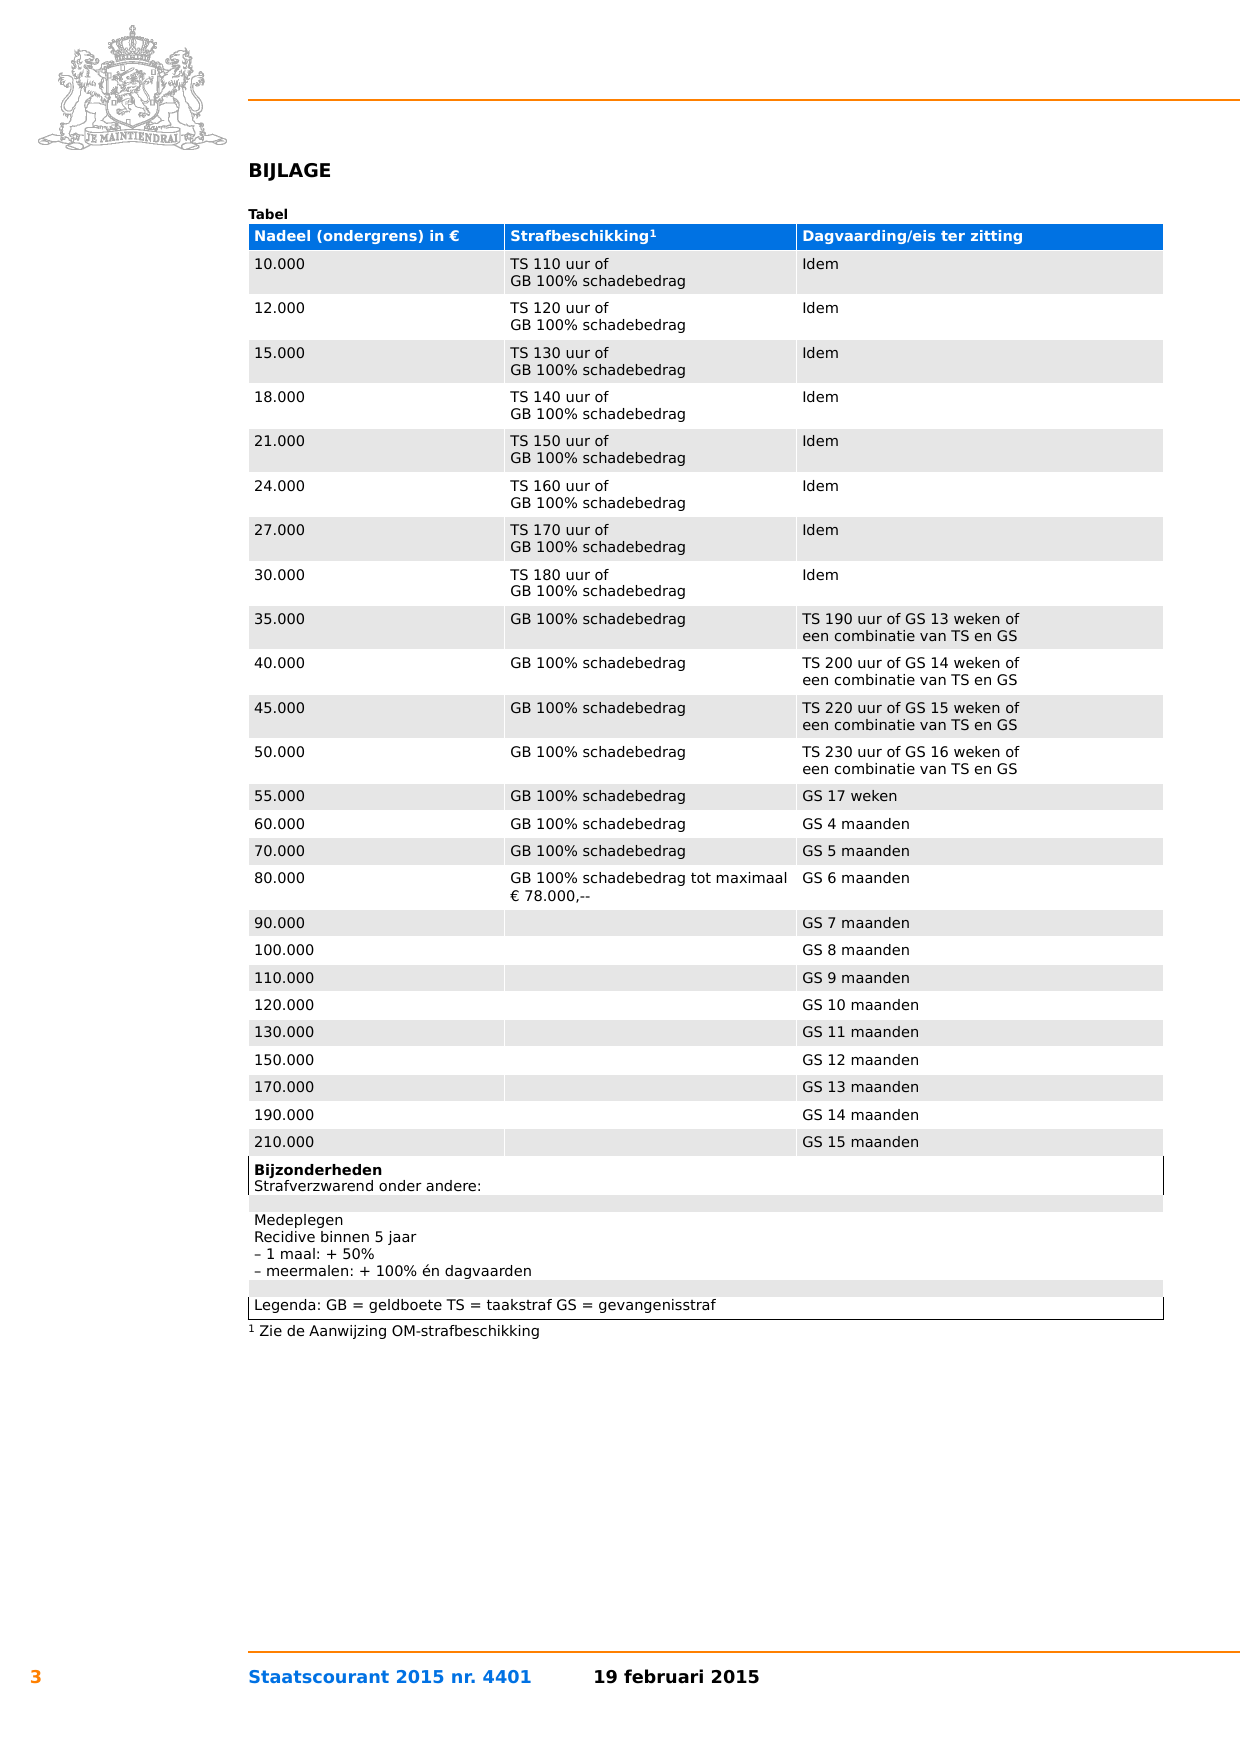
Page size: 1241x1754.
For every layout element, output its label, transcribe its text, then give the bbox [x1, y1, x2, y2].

table_cell TS 200 uur of GS 14 weken of een combinatie van TS en GS [797, 650, 1163, 694]
table_cell GS 4 maanden [797, 811, 1163, 837]
table_cell TS 160 uur of GB 100% schadebedrag [505, 473, 796, 516]
table_cell TS 120 uur of GB 100% schadebedrag [505, 295, 796, 339]
table_cell 100.000 [249, 938, 504, 964]
table_cell Nadeel (ondergrens) in € [249, 224, 504, 250]
table_cell Bijzonderheden Strafverzwarend onder andere: [249, 1157, 1163, 1195]
table_cell GS 10 maanden [797, 992, 1163, 1019]
table_cell GS 12 maanden [797, 1047, 1163, 1073]
table_cell Idem [797, 340, 1163, 383]
table_cell 80.000 [249, 866, 504, 909]
table_cell 170.000 [249, 1075, 504, 1101]
table_cell Idem [797, 473, 1163, 516]
table_cell 60.000 [249, 811, 504, 837]
subtitle BIJLAGE [248, 160, 1163, 182]
table_cell 10.000 [249, 251, 504, 294]
table_cell Strafbeschikking1 [505, 224, 796, 250]
table_cell 50.000 [249, 739, 504, 782]
picture [38, 25, 227, 150]
table_cell 210.000 [249, 1129, 504, 1156]
table_header Tabel [248, 207, 1163, 223]
table_cell GB 100% schadebedrag [505, 606, 796, 649]
table_cell GB 100% schadebedrag [505, 838, 796, 865]
table_cell [505, 965, 796, 991]
table_cell [505, 1129, 796, 1156]
table_cell GB 100% schadebedrag [505, 739, 796, 782]
table_cell [249, 1195, 1163, 1212]
table_cell GS 17 weken [797, 784, 1163, 810]
table_cell Idem [797, 517, 1163, 561]
table_cell [505, 1020, 796, 1046]
table_cell GS 13 maanden [797, 1075, 1163, 1101]
table_cell 90.000 [249, 910, 504, 936]
table_cell Idem [797, 295, 1163, 339]
table_cell Idem [797, 429, 1163, 472]
table_cell GS 14 maanden [797, 1102, 1163, 1128]
table_cell GS 6 maanden [797, 866, 1163, 909]
table_cell GB 100% schadebedrag [505, 695, 796, 738]
table_cell 110.000 [249, 965, 504, 991]
table_cell 35.000 [249, 606, 504, 649]
table_cell 190.000 [249, 1102, 504, 1128]
table_cell TS 180 uur of GB 100% schadebedrag [505, 562, 796, 605]
table_cell GS 8 maanden [797, 938, 1163, 964]
table_cell GS 9 maanden [797, 965, 1163, 991]
table_cell [505, 910, 796, 936]
table_cell Idem [797, 562, 1163, 605]
table_cell GB 100% schadebedrag tot maximaal € 78.000,-- [505, 866, 796, 909]
table_cell 40.000 [249, 650, 504, 694]
table_cell [249, 1280, 1163, 1297]
table_cell [505, 1075, 796, 1101]
table_cell [505, 938, 796, 964]
table_cell Legenda: GB = geldboete TS = taakstraf GS = gevangenisstraf [249, 1297, 1163, 1319]
table_cell TS 140 uur of GB 100% schadebedrag [505, 384, 796, 427]
table_cell 15.000 [249, 340, 504, 383]
table_cell 45.000 [249, 695, 504, 738]
table_cell GS 7 maanden [797, 910, 1163, 936]
table_cell 1 Zie de Aanwijzing OM-strafbeschikking [248, 1320, 1163, 1340]
table_cell GB 100% schadebedrag [505, 784, 796, 810]
table_cell Idem [797, 384, 1163, 427]
table_cell [505, 1102, 796, 1128]
table_cell 21.000 [249, 429, 504, 472]
table_cell 30.000 [249, 562, 504, 605]
table_cell 120.000 [249, 992, 504, 1019]
table_cell GS 11 maanden [797, 1020, 1163, 1046]
table_cell 55.000 [249, 784, 504, 810]
table_cell [505, 1047, 796, 1073]
table_cell Idem [797, 251, 1163, 294]
table_cell 130.000 [249, 1020, 504, 1046]
table_cell Medeplegen Recidive binnen 5 jaar – 1 maal: + 50% – meermalen: + 100% én dagvaarden [249, 1212, 1163, 1280]
table_cell 70.000 [249, 838, 504, 865]
table_cell TS 130 uur of GB 100% schadebedrag [505, 340, 796, 383]
table_cell GS 15 maanden [797, 1129, 1163, 1156]
table_cell TS 150 uur of GB 100% schadebedrag [505, 429, 796, 472]
table_cell TS 190 uur of GS 13 weken of een combinatie van TS en GS [797, 606, 1163, 649]
table_cell GB 100% schadebedrag [505, 811, 796, 837]
table_cell 150.000 [249, 1047, 504, 1073]
table_cell GB 100% schadebedrag [505, 650, 796, 694]
table_cell GS 5 maanden [797, 838, 1163, 865]
table_cell TS 230 uur of GS 16 weken of een combinatie van TS en GS [797, 739, 1163, 782]
table_cell 27.000 [249, 517, 504, 561]
table_cell 24.000 [249, 473, 504, 516]
table_cell TS 220 uur of GS 15 weken of een combinatie van TS en GS [797, 695, 1163, 738]
table_cell 12.000 [249, 295, 504, 339]
table_cell TS 110 uur of GB 100% schadebedrag [505, 251, 796, 294]
table_cell TS 170 uur of GB 100% schadebedrag [505, 517, 796, 561]
table_cell 18.000 [249, 384, 504, 427]
table_cell [505, 992, 796, 1019]
table_cell Dagvaarding/eis ter zitting [797, 224, 1163, 250]
